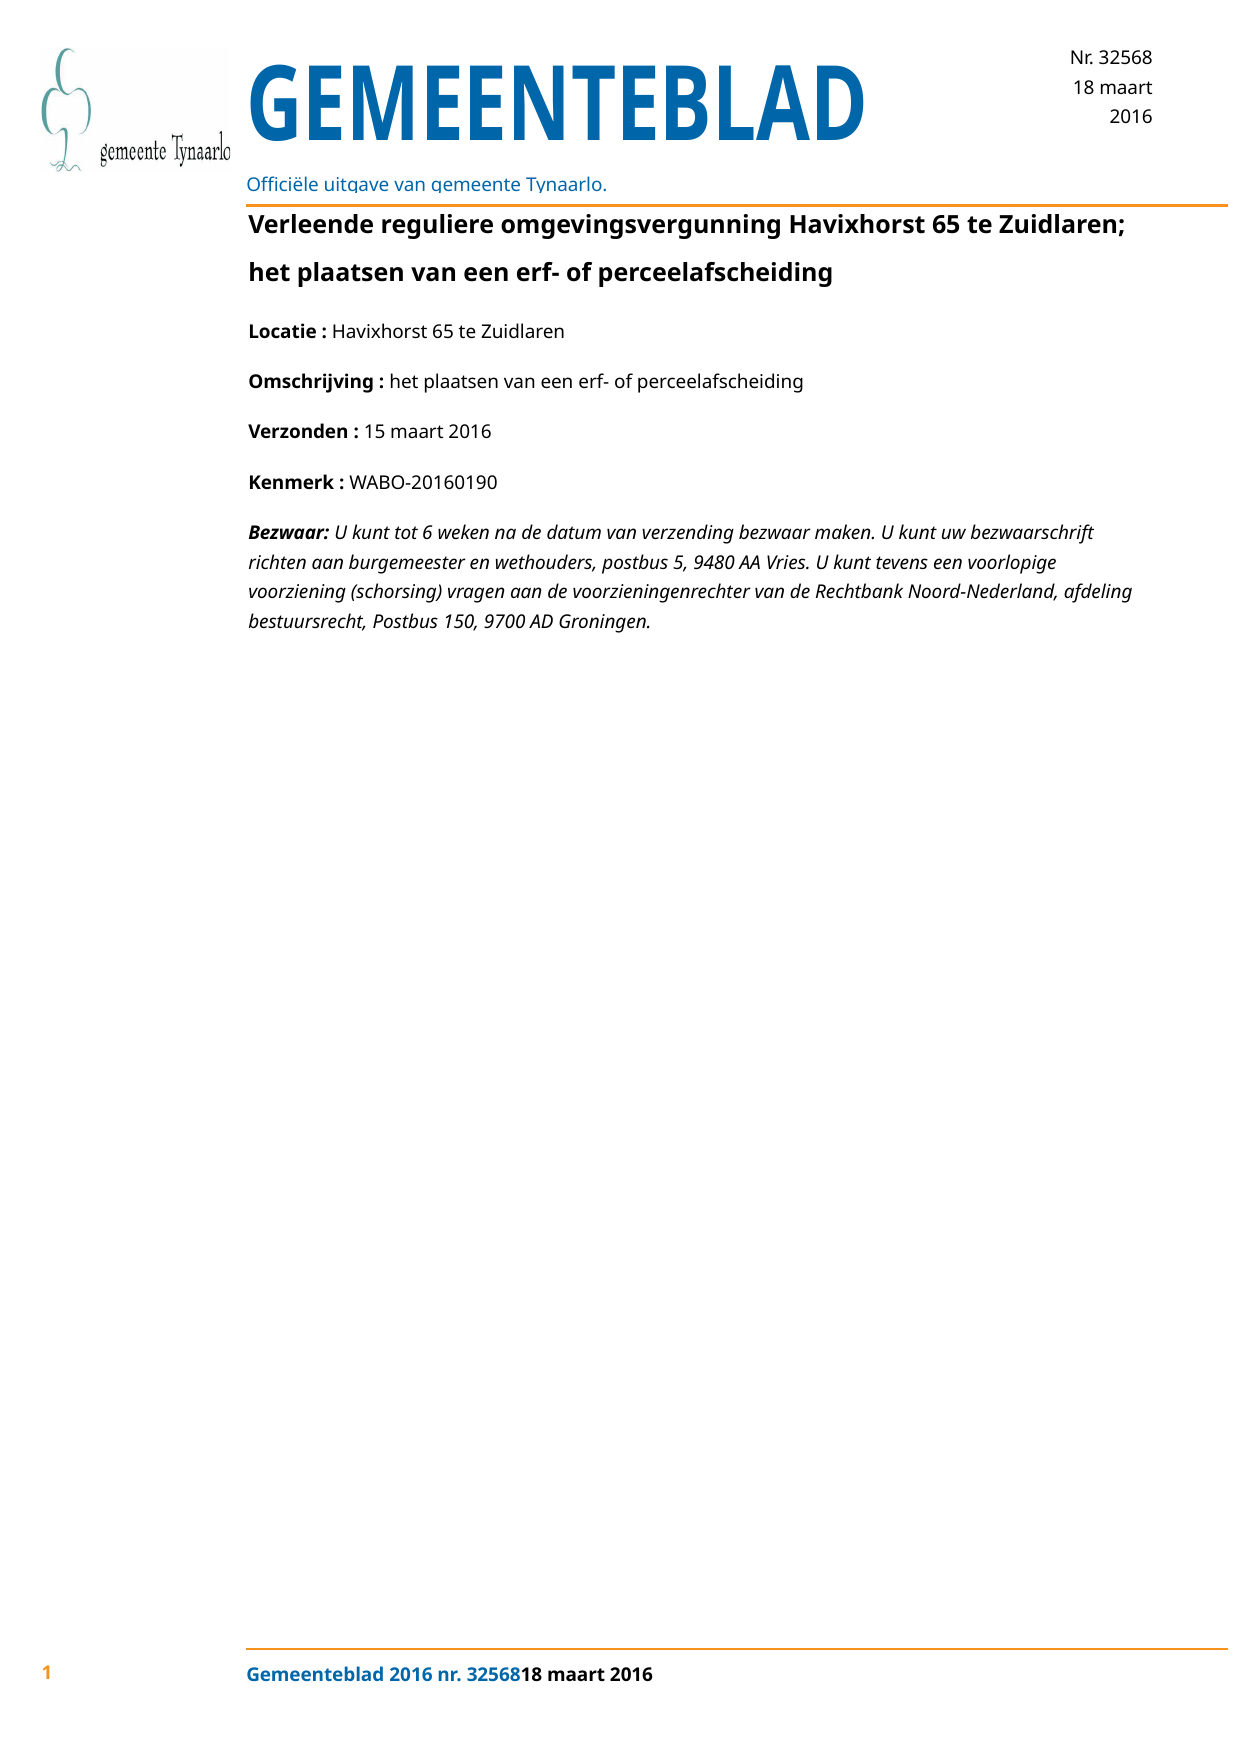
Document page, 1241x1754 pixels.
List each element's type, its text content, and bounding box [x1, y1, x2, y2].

text Bezwaar: U kunt tot 6 weken na de datum van verzending bezwaar maken. U kunt uw bezwaarschrift richten aan burgemeester en wethouders, postbus 5, 9480 AA Vries. U kunt tevens een voorlopige voorziening (schorsing) vragen aan de voorzieningenrechter van de Rechtbank Noord-Nederland, afdeling bestuursrecht, Postbus 150, 9700 AD Groningen. [248, 519, 1152, 634]
text Kenmerk : WABO-20160190 [248, 469, 1152, 495]
text Verleende reguliere omgevingsvergunning Havixhorst 65 te Zuidlaren; het plaatsen van een erf- of perceelafscheiding [248, 207, 1152, 288]
text Verzonden : 15 maart 2016 [248, 419, 1152, 444]
text Locatie : Havixhorst 65 te Zuidlaren [248, 318, 1152, 344]
picture [41, 47, 231, 172]
text Omschrijving : het plaatsen van een erf- of perceelafscheiding [248, 368, 1152, 394]
